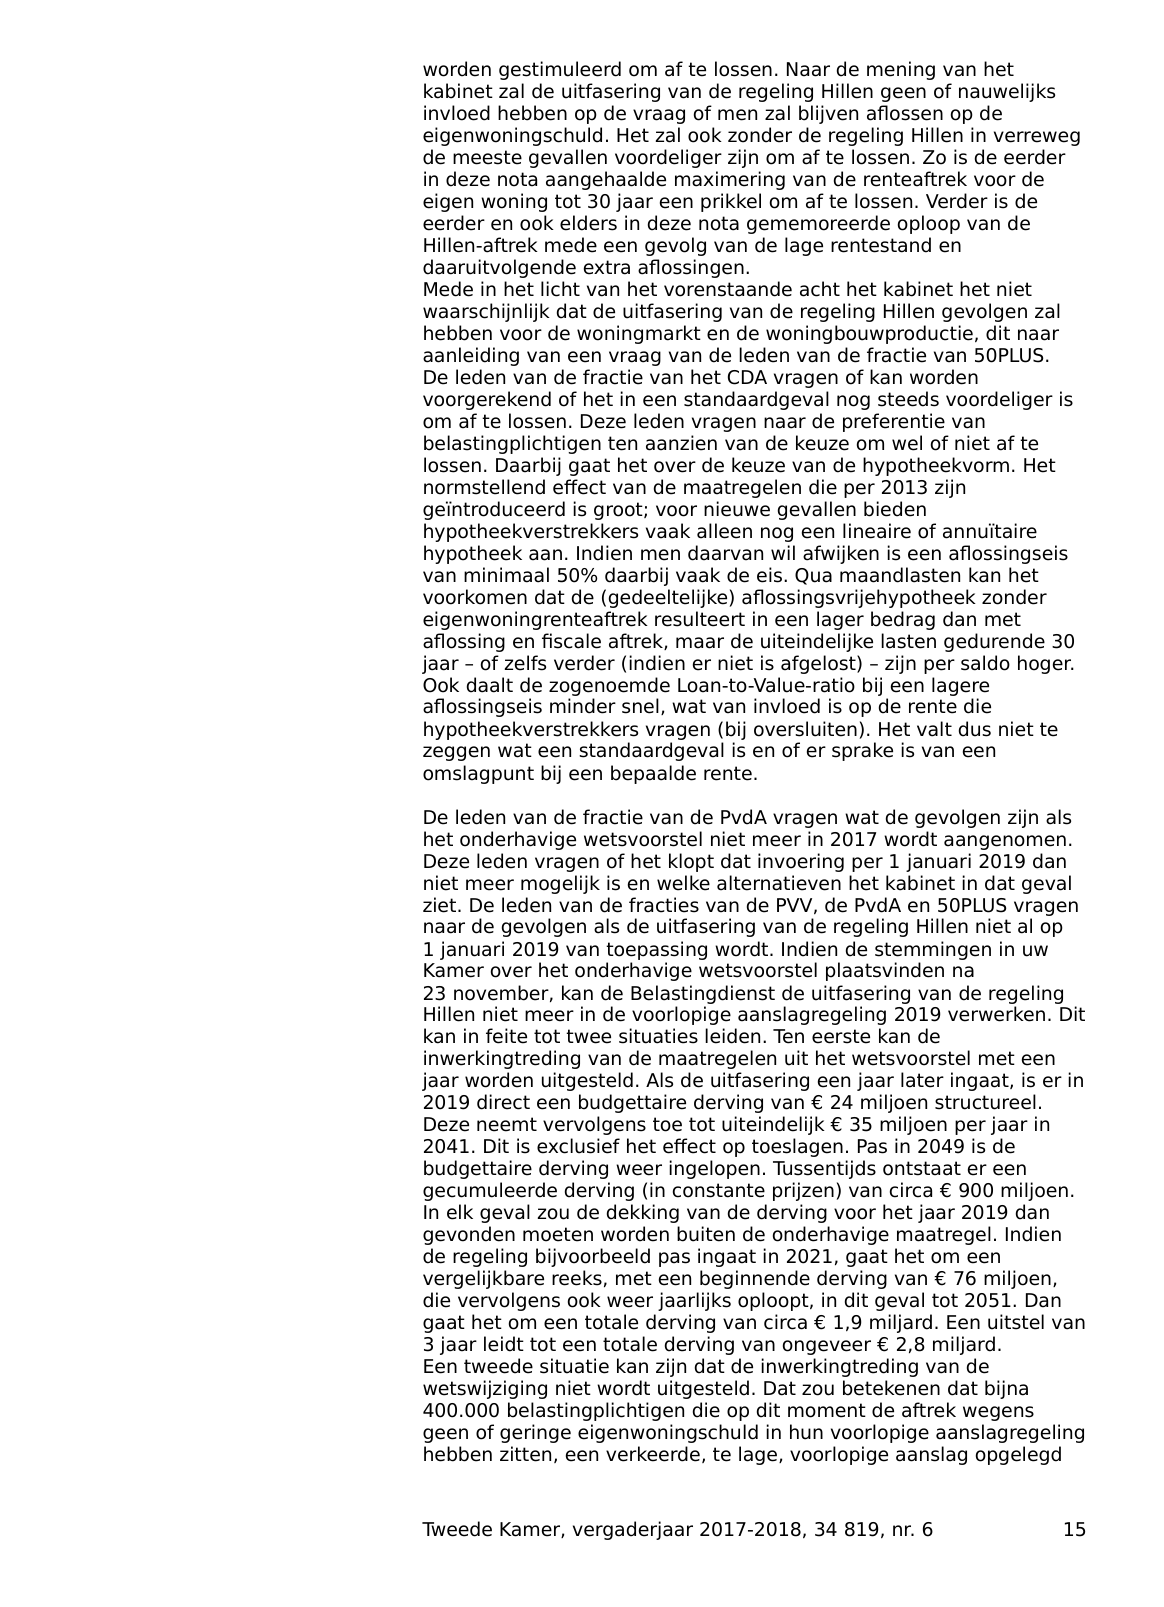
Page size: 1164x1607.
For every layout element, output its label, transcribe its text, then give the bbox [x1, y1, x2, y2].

text De leden van de fractie van het CDA vragen of kan worden voorgerekend of het in een standaardgeval nog steeds voordeliger is om af te lossen. Deze leden vragen naar de preferentie van belastingplichtigen ten aanzien van de keuze om wel of niet af te lossen. Daarbij gaat het over de keuze van de hypotheekvorm. Het normstellend effect van de maatregelen die per 2013 zijn geïntroduceerd is groot; voor nieuwe gevallen bieden hypotheekverstrekkers vaak alleen nog een lineaire of annuïtaire hypotheek aan. Indien men daarvan wil afwijken is een aflossingseis van minimaal 50% daarbij vaak de eis. Qua maandlasten kan het voorkomen dat de (gedeeltelijke) aflossingsvrijehypotheek zonder eigenwoningrenteaftrek resulteert in een lager bedrag dan met aflossing en fiscale aftrek, maar de uiteindelijke lasten gedurende 30 jaar – of zelfs verder (indien er niet is afgelost) – zijn per saldo hoger. Ook daalt de zogenoemde Loan-to-Value-ratio bij een lagere aflossingseis minder snel, wat van invloed is op de rente die hypotheekverstrekkers vragen (bij oversluiten). Het valt dus niet te zeggen wat een standaardgeval is en of er sprake is van een omslagpunt bij een bepaalde rente. [422, 367, 1087, 784]
text De leden van de fractie van de PvdA vragen wat de gevolgen zijn als het onderhavige wetsvoorstel niet meer in 2017 wordt aangenomen. Deze leden vragen of het klopt dat invoering per 1 januari 2019 dan niet meer mogelijk is en welke alternatieven het kabinet in dat geval ziet. De leden van de fracties van de PVV, de PvdA en 50PLUS vragen naar de gevolgen als de uitfasering van de regeling Hillen niet al op 1 januari 2019 van toepassing wordt. Indien de stemmingen in uw Kamer over het onderhavige wetsvoorstel plaatsvinden na 23 november, kan de Belastingdienst de uitfasering van de regeling Hillen niet meer in de voorlopige aanslagregeling 2019 verwerken. Dit kan in feite tot twee situaties leiden. Ten eerste kan de inwerkingtreding van de maatregelen uit het wetsvoorstel met een jaar worden uitgesteld. Als de uitfasering een jaar later ingaat, is er in 2019 direct een budgettaire derving van € 24 miljoen structureel. Deze neemt vervolgens toe tot uiteindelijk € 35 miljoen per jaar in 2041. Dit is exclusief het effect op toeslagen. Pas in 2049 is de budgettaire derving weer ingelopen. Tussentijds ontstaat er een gecumuleerde derving (in constante prijzen) van circa € 900 miljoen. In elk geval zou de dekking van de derving voor het jaar 2019 dan gevonden moeten worden buiten de onderhavige maatregel. Indien de regeling bijvoorbeeld pas ingaat in 2021, gaat het om een vergelijkbare reeks, met een beginnende derving van € 76 miljoen, die vervolgens ook weer jaarlijks oploopt, in dit geval tot 2051. Dan gaat het om een totale derving van circa € 1,9 miljard. Een uitstel van 3 jaar leidt tot een totale derving van ongeveer € 2,8 miljard. [422, 807, 1087, 1356]
text worden gestimuleerd om af te lossen. Naar de mening van het kabinet zal de uitfasering van de regeling Hillen geen of nauwelijks invloed hebben op de vraag of men zal blijven aflossen op de eigenwoningschuld. Het zal ook zonder de regeling Hillen in verreweg de meeste gevallen voordeliger zijn om af te lossen. Zo is de eerder in deze nota aangehaalde maximering van de renteaftrek voor de eigen woning tot 30 jaar een prikkel om af te lossen. Verder is de eerder en ook elders in deze nota gememoreerde oploop van de Hillen-aftrek mede een gevolg van de lage rentestand en daaruitvolgende extra aflossingen. [422, 59, 1087, 279]
text Mede in het licht van het vorenstaande acht het kabinet het niet waarschijnlijk dat de uitfasering van de regeling Hillen gevolgen zal hebben voor de woningmarkt en de woningbouwproductie, dit naar aanleiding van een vraag van de leden van de fractie van 50PLUS. [422, 279, 1087, 367]
text Een tweede situatie kan zijn dat de inwerkingtreding van de wetswijziging niet wordt uitgesteld. Dat zou betekenen dat bijna 400.000 belastingplichtigen die op dit moment de aftrek wegens geen of geringe eigenwoningschuld in hun voorlopige aanslagregeling hebben zitten, een verkeerde, te lage, voorlopige aanslag opgelegd [422, 1356, 1087, 1466]
